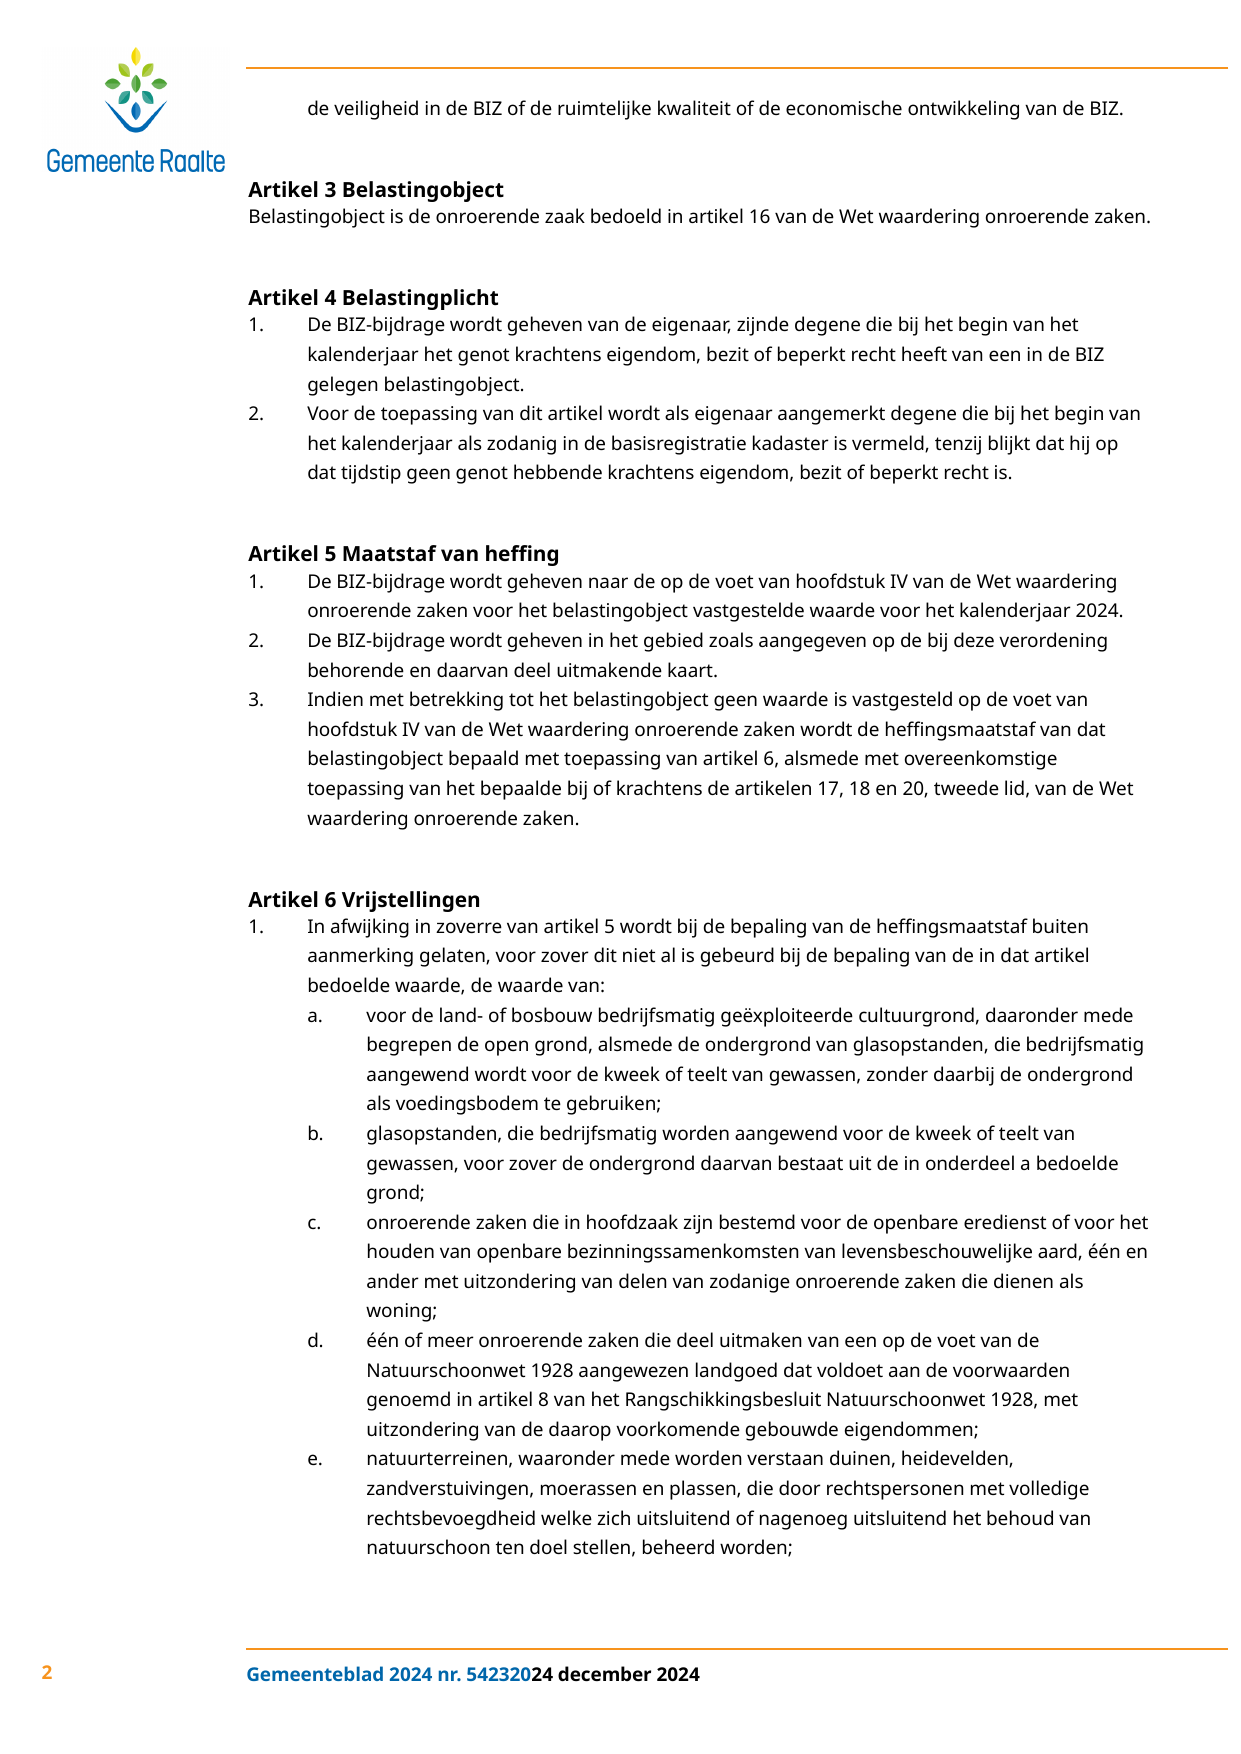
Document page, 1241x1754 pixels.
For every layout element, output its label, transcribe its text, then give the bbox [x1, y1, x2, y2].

list de veiligheid in de BIZ of de ruimtelijke kwaliteit of de economische ontwikkeling van de BIZ. [248, 95, 1152, 121]
list De BIZ-bijdrage wordt geheven naar de op de voet van hoofdstuk IV van de Wet waardering onroerende zaken voor het belastingobject vastgestelde waarde voor het kalenderjaar 2024. [248, 568, 1152, 623]
list Voor de toepassing van dit artikel wordt als eigenaar aangemerkt degene die bij het begin van het kalenderjaar als zodanig in de basisregistratie kadaster is vermeld, tenzij blijkt dat hij op dat tijdstip geen genot hebbende krachtens eigendom, bezit of beperkt recht is. [248, 400, 1152, 485]
text Artikel 5 Maatstaf van heffing [248, 539, 1152, 568]
list In afwijking in zoverre van artikel 5 wordt bij de bepaling van de heffingsmaatstaf buiten aanmerking gelaten, voor zover dit niet al is gebeurd bij de bepaling van de in dat artikel bedoelde waarde, de waarde van: [248, 913, 1152, 998]
list voor de land- of bosbouw bedrijfsmatig geëxploiteerde cultuurgrond, daaronder mede begrepen de open grond, alsmede de ondergrond van glasopstanden, die bedrijfsmatig aangewend wordt voor de kweek of teelt van gewassen, zonder daarbij de ondergrond als voedingsbodem te gebruiken; [307, 1002, 1152, 1116]
text Artikel 6 Vrijstellingen [248, 885, 1152, 913]
list één of meer onroerende zaken die deel uitmaken van een op de voet van de Natuurschoonwet 1928 aangewezen landgoed dat voldoet aan de voorwaarden genoemd in artikel 8 van het Rangschikkingsbesluit Natuurschoonwet 1928, met uitzondering van de daarop voorkomende gebouwde eigendommen; [307, 1327, 1152, 1442]
text Artikel 4 Belastingplicht [248, 283, 1152, 312]
list Indien met betrekking tot het belastingobject geen waarde is vastgesteld op de voet van hoofdstuk IV van de Wet waardering onroerende zaken wordt de heffingsmaatstaf van dat belastingobject bepaald met toepassing van artikel 6, alsmede met overeenkomstige toepassing van het bepaalde bij of krachtens de artikelen 17, 18 en 20, tweede lid, van de Wet waardering onroerende zaken. [248, 686, 1152, 830]
list De BIZ-bijdrage wordt geheven van de eigenaar, zijnde degene die bij het begin van het kalenderjaar het genot krachtens eigendom, bezit of beperkt recht heeft van een in de BIZ gelegen belastingobject. [248, 312, 1152, 397]
list De BIZ-bijdrage wordt geheven in het gebied zoals aangegeven op de bij deze verordening behorende en daarvan deel uitmakende kaart. [248, 627, 1152, 682]
list onroerende zaken die in hoofdzaak zijn bestemd voor de openbare eredienst of voor het houden van openbare bezinningssamenkomsten van levensbeschouwelijke aard, één en ander met uitzondering van delen van zodanige onroerende zaken die dienen als woning; [307, 1209, 1152, 1323]
list glasopstanden, die bedrijfsmatig worden aangewend voor de kweek of teelt van gewassen, voor zover de ondergrond daarvan bestaat uit de in onderdeel a bedoelde grond; [307, 1120, 1152, 1205]
picture [41, 47, 231, 172]
text Artikel 3 Belastingobject [248, 175, 1152, 203]
text Belastingobject is de onroerende zaak bedoeld in artikel 16 van de Wet waardering onroerende zaken. [248, 203, 1152, 229]
list natuurterreinen, waaronder mede worden verstaan duinen, heidevelden, zandverstuivingen, moerassen en plassen, die door rechtspersonen met volledige rechtsbevoegdheid welke zich uitsluitend of nagenoeg uitsluitend het behoud van natuurschoon ten doel stellen, beheerd worden; [307, 1446, 1152, 1560]
